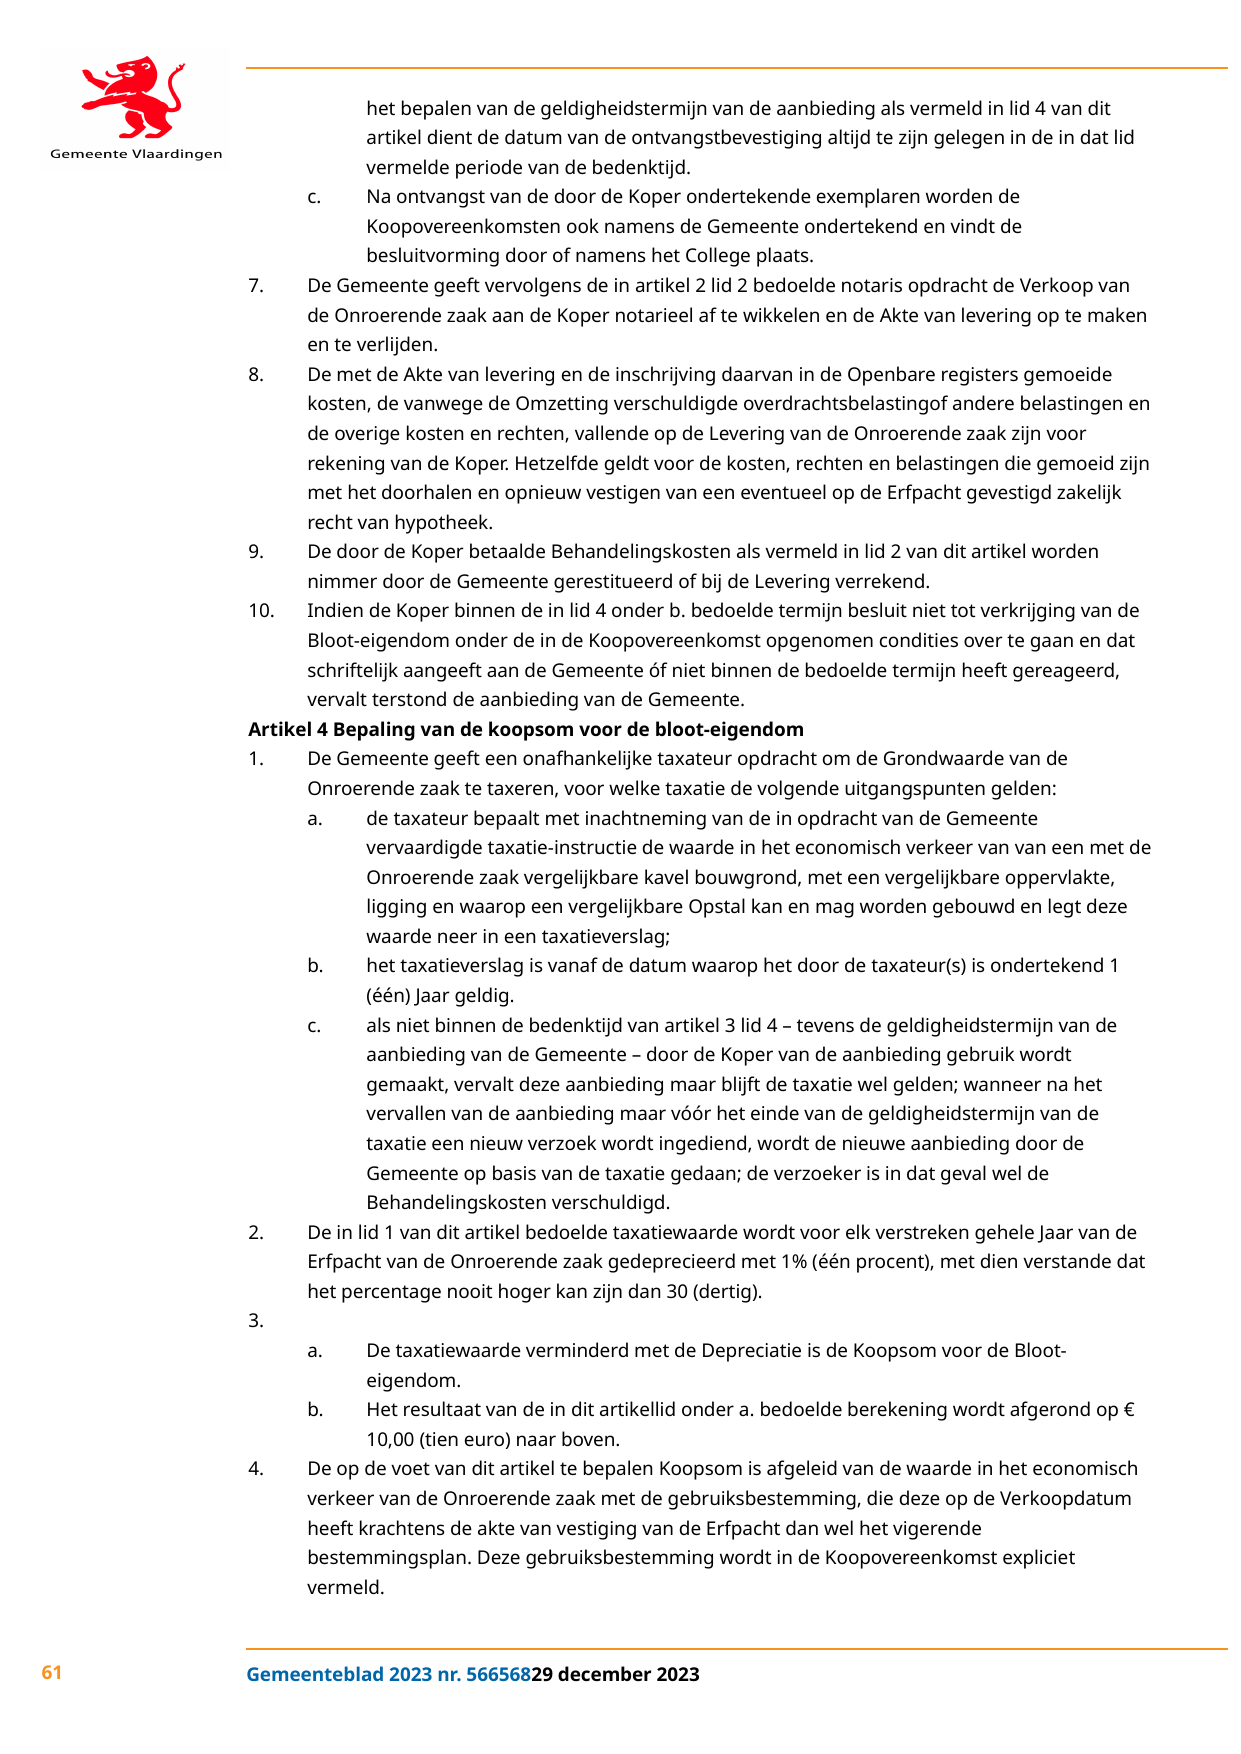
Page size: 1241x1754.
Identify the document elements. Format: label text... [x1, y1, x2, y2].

list De met de Akte van levering en de inschrijving daarvan in de Openbare registers gemoeide kosten, de vanwege de Omzetting verschuldigde overdrachtsbelastingof andere belastingen en de overige kosten en rechten, vallende op de Levering van de Onroerende zaak zijn voor rekening van de Koper. Hetzelfde geldt voor de kosten, rechten en belastingen die gemoeid zijn met het doorhalen en opnieuw vestigen van een eventueel op de Erfpacht gevestigd zakelijk recht van hypotheek. [248, 361, 1152, 535]
list De Gemeente geeft vervolgens de in artikel 2 lid 2 bedoelde notaris opdracht de Verkoop van de Onroerende zaak aan de Koper notarieel af te wikkelen en de Akte van levering op te maken en te verlijden. [248, 272, 1152, 357]
list De in lid 1 van dit artikel bedoelde taxatiewaarde wordt voor elk verstreken gehele Jaar van de Erfpacht van de Onroerende zaak gedeprecieerd met 1% (één procent), met dien verstande dat het percentage nooit hoger kan zijn dan 30 (dertig). [248, 1219, 1152, 1304]
list als niet binnen de bedenktijd van artikel 3 lid 4 – tevens de geldigheidstermijn van de aanbieding van de Gemeente – door de Koper van de aanbieding gebruik wordt gemaakt, vervalt deze aanbieding maar blijft de taxatie wel gelden; wanneer na het vervallen van de aanbieding maar vóór het einde van de geldigheidstermijn van de taxatie een nieuw verzoek wordt ingediend, wordt de nieuwe aanbieding door de Gemeente op basis van de taxatie gedaan; de verzoeker is in dat geval wel de Behandelingskosten verschuldigd. [307, 1012, 1152, 1215]
list De door de Koper betaalde Behandelingskosten als vermeld in lid 2 van dit artikel worden nimmer door de Gemeente gerestitueerd of bij de Levering verrekend. [248, 538, 1152, 594]
list het bepalen van de geldigheidstermijn van de aanbieding als vermeld in lid 4 van dit artikel dient de datum van de ontvangstbevestiging altijd te zijn gelegen in de in dat lid vermelde periode van de bedenktijd. [307, 95, 1152, 180]
list Indien de Koper binnen de in lid 4 onder b. bedoelde termijn besluit niet tot verkrijging van de Bloot-eigendom onder de in de Koopovereenkomst opgenomen condities over te gaan en dat schriftelijk aangeeft aan de Gemeente óf niet binnen de bedoelde termijn heeft gereageerd, vervalt terstond de aanbieding van de Gemeente. [248, 598, 1152, 712]
list De taxatiewaarde verminderd met de Depreciatie is de Koopsom voor de Bloot-eigendom. [307, 1337, 1152, 1393]
list Het resultaat van de in dit artikellid onder a. bedoelde berekening wordt afgerond op € 10,00 (tien euro) naar boven. [307, 1396, 1152, 1452]
picture [41, 47, 231, 172]
list de taxateur bepaalt met inachtneming van de in opdracht van de Gemeente vervaardigde taxatie-instructie de waarde in het economisch verkeer van van een met de Onroerende zaak vergelijkbare kavel bouwgrond, met een vergelijkbare oppervlakte, ligging en waarop een vergelijkbare Opstal kan en mag worden gebouwd en legt deze waarde neer in een taxatieverslag; [307, 805, 1152, 949]
list De op de voet van dit artikel te bepalen Koopsom is afgeleid van de waarde in het economisch verkeer van de Onroerende zaak met de gebruiksbestemming, die deze op de Verkoopdatum heeft krachtens de akte van vestiging van de Erfpacht dan wel het vigerende bestemmingsplan. Deze gebruiksbestemming wordt in de Koopovereenkomst expliciet vermeld. [248, 1456, 1152, 1600]
list De Gemeente geeft een onafhankelijke taxateur opdracht om de Grondwaarde van de Onroerende zaak te taxeren, voor welke taxatie de volgende uitgangspunten gelden: [248, 746, 1152, 801]
list Na ontvangst van de door de Koper ondertekende exemplaren worden de Koopovereenkomsten ook namens de Gemeente ondertekend en vindt de besluitvorming door of namens het College plaats. [307, 183, 1152, 268]
list het taxatieverslag is vanaf de datum waarop het door de taxateur(s) is ondertekend 1 (één) Jaar geldig. [307, 953, 1152, 1008]
text Artikel 4 Bepaling van de koopsom voor de bloot-eigendom [248, 716, 1152, 742]
